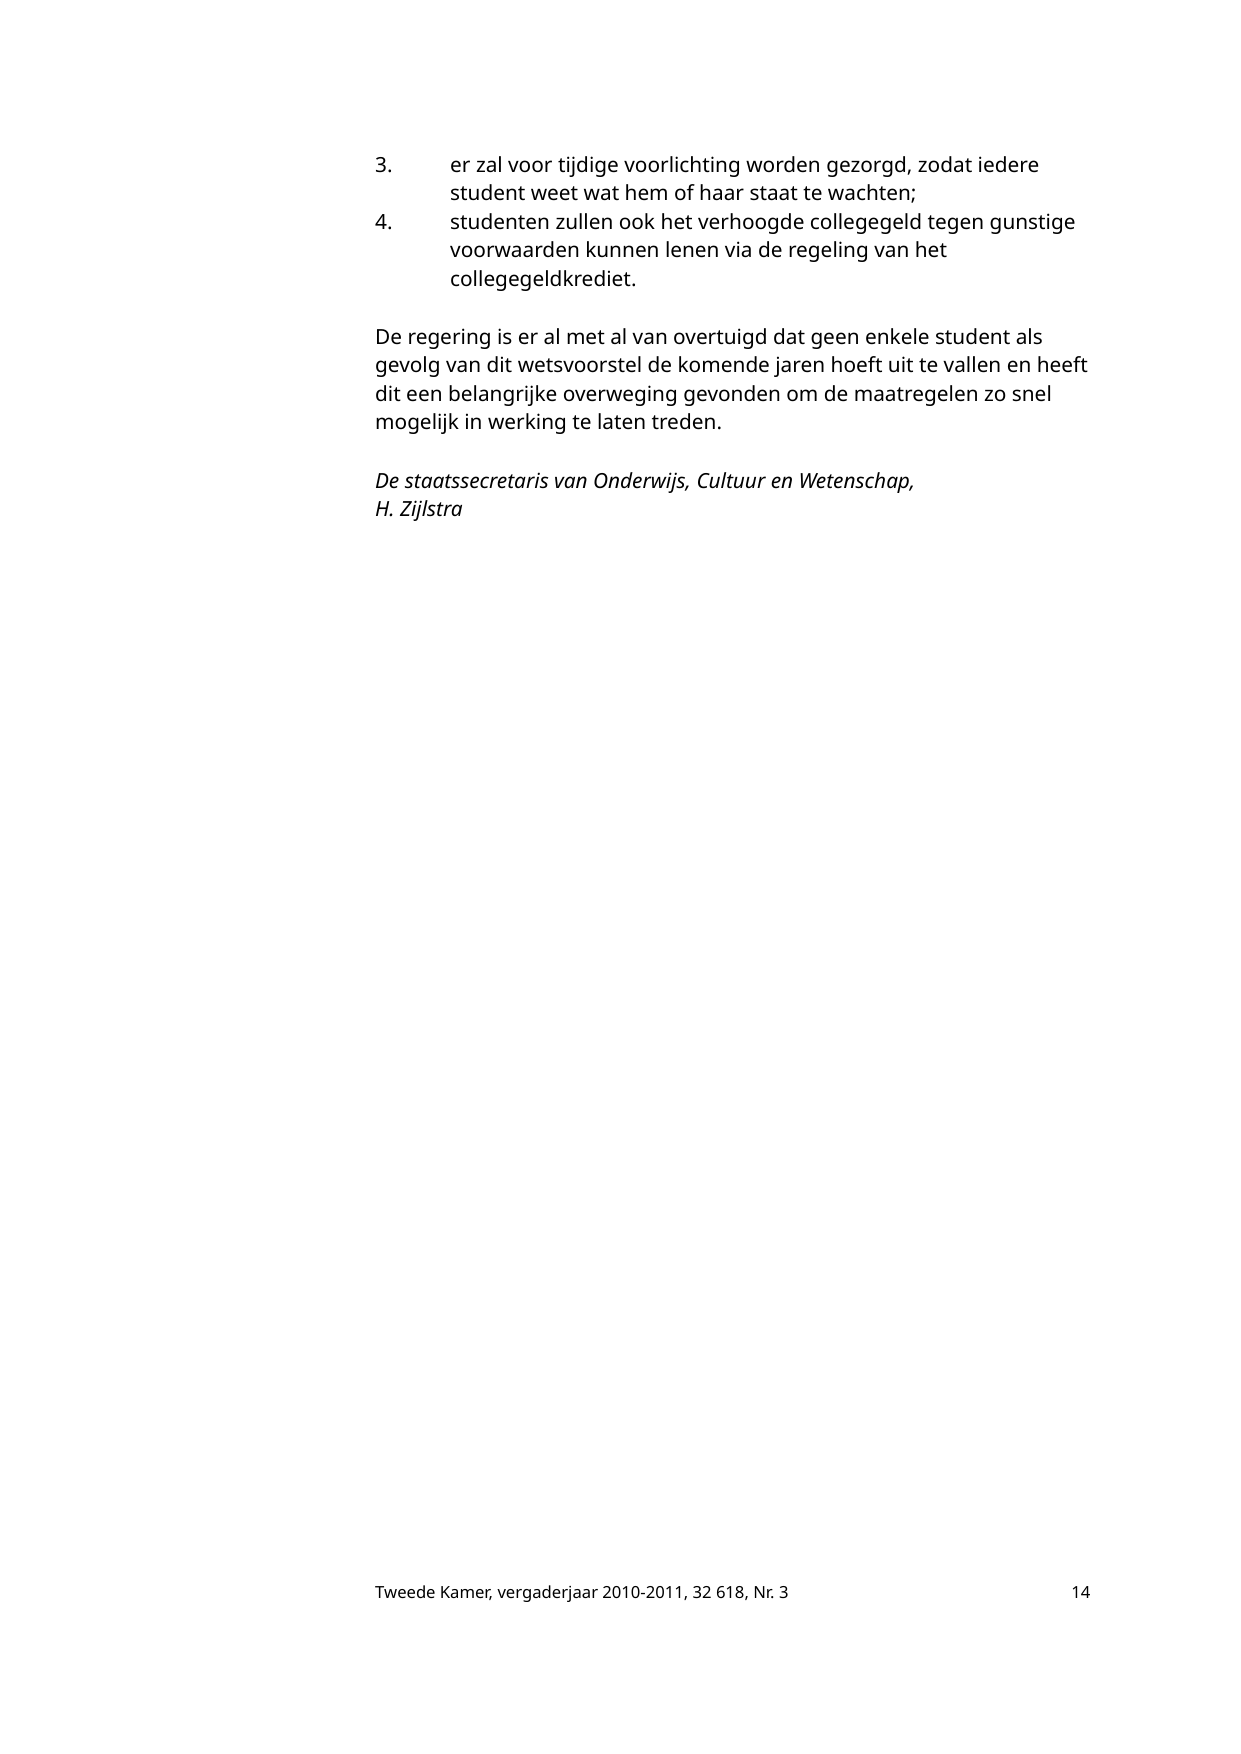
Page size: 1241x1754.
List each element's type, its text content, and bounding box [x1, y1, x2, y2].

list er zal voor tijdige voorlichting worden gezorgd, zodat iedere student weet wat hem of haar staat te wachten; [375, 150, 1090, 207]
list studenten zullen ook het verhoogde collegegeld tegen gunstige voorwaarden kunnen lenen via de regeling van het collegegeldkrediet. [375, 207, 1090, 292]
text H. Zijlstra [375, 494, 1090, 523]
text De regering is er al met al van overtuigd dat geen enkele student als gevolg van dit wetsvoorstel de komende jaren hoeft uit te vallen en heeft dit een belangrijke overweging gevonden om de maatregelen zo snel mogelijk in werking te laten treden. [375, 322, 1090, 436]
text De staatssecretaris van Onderwijs, Cultuur en Wetenschap, [375, 466, 1090, 494]
